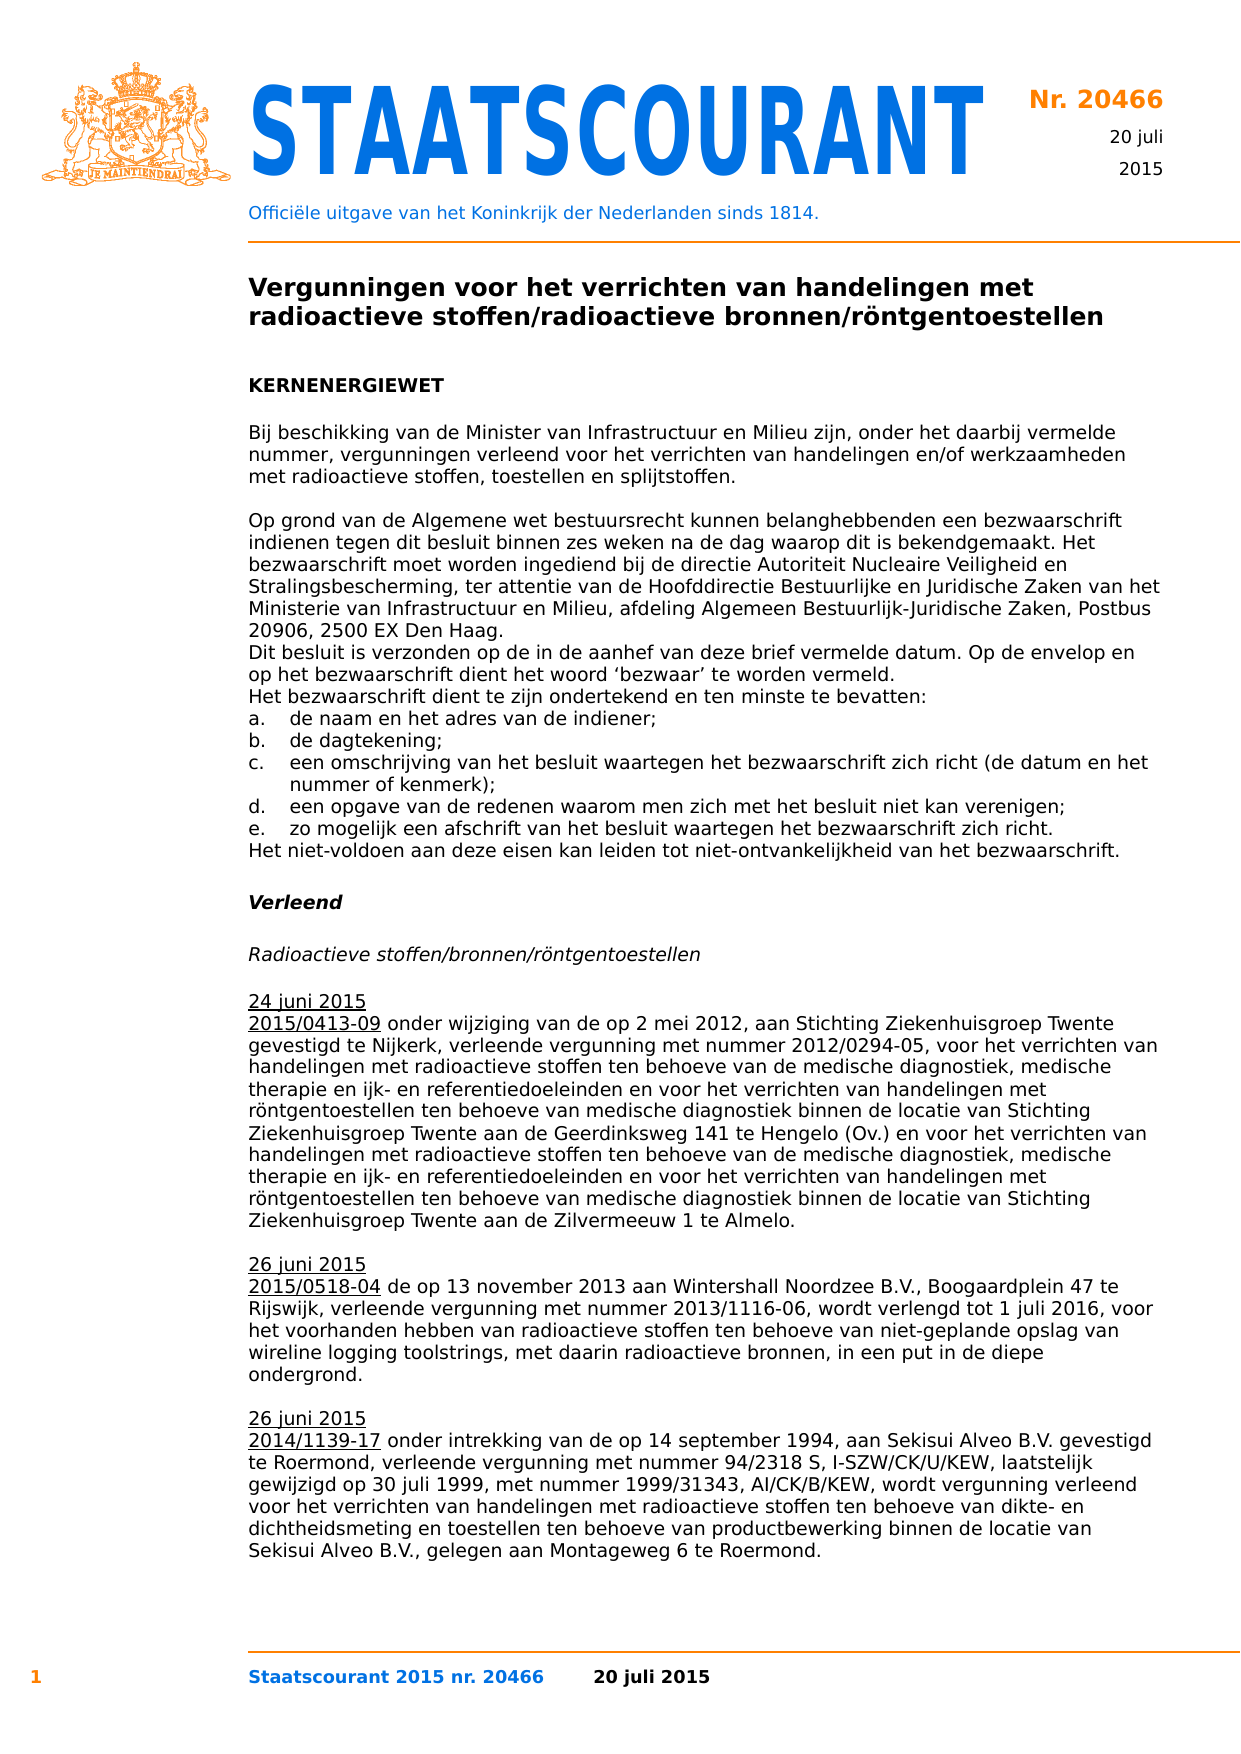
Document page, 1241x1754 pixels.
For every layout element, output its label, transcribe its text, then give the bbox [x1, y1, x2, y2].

text 2014/1139-17 onder intrekking van de op 14 september 1994, aan Sekisui Alveo B.V. gevestigd te Roermond, verleende vergunning met nummer 94/2318 S, I-SZW/CK/U/KEW, laatstelijk gewijzigd op 30 juli 1999, met nummer 1999/31343, AI/CK/B/KEW, wordt vergunning verleend voor het verrichten van handelingen met radioactieve stoffen ten behoeve van dikte- en dichtheidsmeting en toestellen ten behoeve van productbewerking binnen de locatie van Sekisui Alveo B.V., gelegen aan Montageweg 6 te Roermond. [248, 1430, 1163, 1562]
text 2015/0518-04 de op 13 november 2013 aan Wintershall Noordzee B.V., Boogaardplein 47 te Rijswijk, verleende vergunning met nummer 2013/1116-06, wordt verlengd tot 1 juli 2016, voor het voorhanden hebben van radioactieve stoffen ten behoeve van niet-geplande opslag van wireline logging toolstrings, met daarin radioactieve bronnen, in een put in de diepe ondergrond. [248, 1276, 1163, 1386]
text b. de dagtekening; [248, 730, 1163, 752]
text d. een opgave van de redenen waarom men zich met het besluit niet kan verenigen; [248, 796, 1163, 818]
text 2015/0413-09 onder wijziging van de op 2 mei 2012, aan Stichting Ziekenhuisgroep Twente gevestigd te Nijkerk, verleende vergunning met nummer 2012/0294-05, voor het verrichten van handelingen met radioactieve stoffen ten behoeve van de medische diagnostiek, medische therapie en ijk- en referentiedoeleinden en voor het verrichten van handelingen met röntgentoestellen ten behoeve van medische diagnostiek binnen de locatie van Stichting Ziekenhuisgroep Twente aan de Geerdinksweg 141 te Hengelo (Ov.) en voor het verrichten van handelingen met radioactieve stoffen ten behoeve van de medische diagnostiek, medische therapie en ijk- en referentiedoeleinden en voor het verrichten van handelingen met röntgentoestellen ten behoeve van medische diagnostiek binnen de locatie van Stichting Ziekenhuisgroep Twente aan de Zilvermeeuw 1 te Almelo. [248, 1012, 1163, 1232]
table_header Nr. 20466 [998, 62, 1240, 121]
text e. zo mogelijk een afschrift van het besluit waartegen het bezwaarschrift zich richt. [248, 818, 1163, 839]
text Het niet-voldoen aan deze eisen kan leiden tot niet-ontvankelijkheid van het bezwaarschrift. [248, 839, 1163, 862]
text 24 juni 2015 [248, 991, 1163, 1012]
table_header [25, 62, 248, 241]
text c. een omschrijving van het besluit waartegen het bezwaarschrift zich richt (de datum en het nummer of kenmerk); [248, 752, 1163, 796]
picture [41, 62, 231, 186]
table_cell 20 juli [998, 121, 1240, 153]
subtitle Verleend [248, 892, 1163, 913]
table_header STAATSCOURANT [248, 62, 998, 203]
table_cell 2015 [998, 153, 1240, 203]
text Het bezwaarschrift dient te zijn ondertekend en ten minste te bevatten: [248, 686, 1163, 708]
subtitle Vergunningen voor het verrichten van handelingen met radioactieve stoffen/radioactieve bronnen/röntgentoestellen [248, 273, 1163, 331]
subtitle Radioactieve stoffen/bronnen/röntgentoestellen [248, 943, 1163, 966]
subtitle KERNENERGIEWET [248, 375, 1163, 397]
text a. de naam en het adres van de indiener; [248, 708, 1163, 730]
text Dit besluit is verzonden op de in de aanhef van deze brief vermelde datum. Op de envelop en op het bezwaarschrift dient het woord ‘bezwaar’ te worden vermeld. [248, 642, 1163, 686]
table_cell Officiële uitgave van het Koninkrijk der Nederlanden sinds 1814. [248, 203, 1240, 241]
text Bij beschikking van de Minister van Infrastructuur en Milieu zijn, onder het daarbij vermelde nummer, vergunningen verleend voor het verrichten van handelingen en/of werkzaamheden met radioactieve stoffen, toestellen en splijtstoffen. [248, 422, 1163, 488]
text 26 juni 2015 [248, 1408, 1163, 1430]
text 26 juni 2015 [248, 1254, 1163, 1276]
text Op grond van de Algemene wet bestuursrecht kunnen belanghebbenden een bezwaarschrift indienen tegen dit besluit binnen zes weken na de dag waarop dit is bekendgemaakt. Het bezwaarschrift moet worden ingediend bij de directie Autoriteit Nucleaire Veiligheid en Stralingsbescherming, ter attentie van de Hoofddirectie Bestuurlijke en Juridische Zaken van het Ministerie van Infrastructuur en Milieu, afdeling Algemeen Bestuurlijk-Juridische Zaken, Postbus 20906, 2500 EX Den Haag. [248, 510, 1163, 642]
